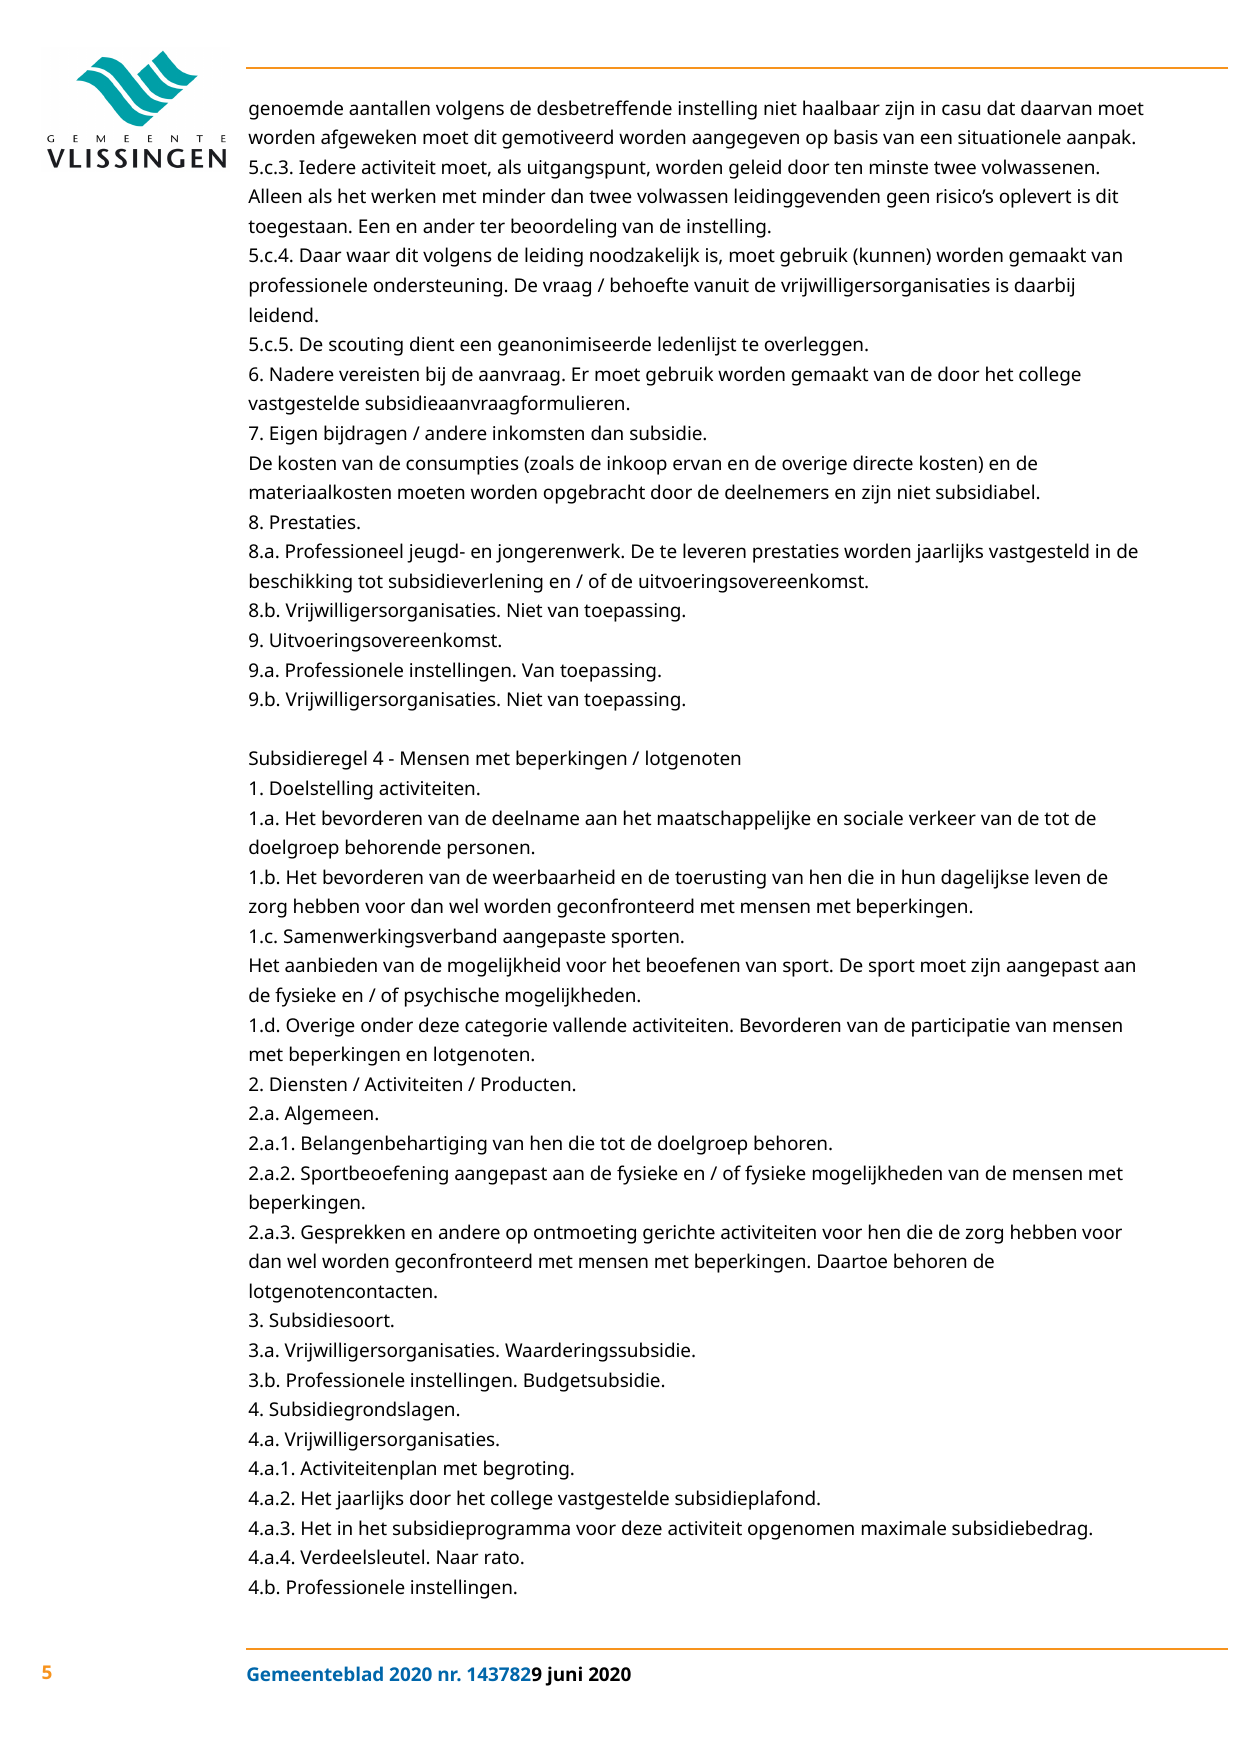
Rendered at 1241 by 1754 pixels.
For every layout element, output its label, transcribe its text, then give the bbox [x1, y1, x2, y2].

text 4.a.4. Verdeelsleutel. Naar rato. [248, 1544, 1152, 1570]
text 6. Nadere vereisten bij de aanvraag. Er moet gebruik worden gemaakt van de door het college vastgestelde subsidieaanvraagformulieren. [248, 361, 1152, 416]
text 4.a. Vrijwilligersorganisaties. [248, 1426, 1152, 1452]
picture [41, 47, 231, 172]
text 9.b. Vrijwilligersorganisaties. Niet van toepassing. [248, 686, 1152, 712]
text 1.a. Het bevorderen van de deelname aan het maatschappelijke en sociale verkeer van de tot de doelgroep behorende personen. [248, 805, 1152, 860]
text 4.a.2. Het jaarlijks door het college vastgestelde subsidieplafond. [248, 1485, 1152, 1511]
text 4. Subsidiegrondslagen. [248, 1396, 1152, 1422]
text 1.b. Het bevorderen van de weerbaarheid en de toerusting van hen die in hun dagelijkse leven de zorg hebben voor dan wel worden geconfronteerd met mensen met beperkingen. [248, 864, 1152, 919]
text 2.a.1. Belangenbehartiging van hen die tot de doelgroep behoren. [248, 1130, 1152, 1156]
text 4.a.3. Het in het subsidieprogramma voor deze activiteit opgenomen maximale subsidiebedrag. [248, 1515, 1152, 1541]
text 1.c. Samenwerkingsverband aangepaste sporten. [248, 923, 1152, 949]
text Subsidieregel 4 - Mensen met beperkingen / lotgenoten [248, 746, 1152, 771]
text 5.c.3. Iedere activiteit moet, als uitgangspunt, worden geleid door ten minste twee volwassenen. Alleen als het werken met minder dan twee volwassen leidinggevenden geen risico’s oplevert is dit toegestaan. Een en ander ter beoordeling van de instelling. [248, 154, 1152, 239]
text 4.a.1. Activiteitenplan met begroting. [248, 1456, 1152, 1481]
text 5.c.4. Daar waar dit volgens de leiding noodzakelijk is, moet gebruik (kunnen) worden gemaakt van professionele ondersteuning. De vraag / behoefte vanuit de vrijwilligersorganisaties is daarbij leidend. [248, 243, 1152, 328]
text 7. Eigen bijdragen / andere inkomsten dan subsidie. [248, 420, 1152, 446]
text 8.a. Professioneel jeugd- en jongerenwerk. De te leveren prestaties worden jaarlijks vastgesteld in de beschikking tot subsidieverlening en / of de uitvoeringsovereenkomst. [248, 538, 1152, 594]
text 8. Prestaties. [248, 509, 1152, 535]
text 2.a.3. Gesprekken en andere op ontmoeting gerichte activiteiten voor hen die de zorg hebben voor dan wel worden geconfronteerd met mensen met beperkingen. Daartoe behoren de lotgenotencontacten. [248, 1219, 1152, 1304]
text Het aanbieden van de mogelijkheid voor het beoefenen van sport. De sport moet zijn aangepast aan de fysieke en / of psychische mogelijkheden. [248, 953, 1152, 1008]
text 5.c.5. De scouting dient een geanonimiseerde ledenlijst te overleggen. [248, 331, 1152, 357]
text De kosten van de consumpties (zoals de inkoop ervan en de overige directe kosten) en de materiaalkosten moeten worden opgebracht door de deelnemers en zijn niet subsidiabel. [248, 450, 1152, 505]
text 2.a.2. Sportbeoefening aangepast aan de fysieke en / of fysieke mogelijkheden van de mensen met beperkingen. [248, 1160, 1152, 1215]
text 9. Uitvoeringsovereenkomst. [248, 627, 1152, 653]
text 4.b. Professionele instellingen. [248, 1574, 1152, 1600]
text 8.b. Vrijwilligersorganisaties. Niet van toepassing. [248, 598, 1152, 623]
text genoemde aantallen volgens de desbetreffende instelling niet haalbaar zijn in casu dat daarvan moet worden afgeweken moet dit gemotiveerd worden aangegeven op basis van een situationele aanpak. [248, 95, 1152, 150]
text 2.a. Algemeen. [248, 1101, 1152, 1126]
text 3.b. Professionele instellingen. Budgetsubsidie. [248, 1367, 1152, 1393]
text 3. Subsidiesoort. [248, 1308, 1152, 1333]
text 2. Diensten / Activiteiten / Producten. [248, 1071, 1152, 1097]
text 9.a. Professionele instellingen. Van toepassing. [248, 657, 1152, 683]
text 3.a. Vrijwilligersorganisaties. Waarderingssubsidie. [248, 1337, 1152, 1363]
text 1.d. Overige onder deze categorie vallende activiteiten. Bevorderen van de participatie van mensen met beperkingen en lotgenoten. [248, 1012, 1152, 1067]
text 1. Doelstelling activiteiten. [248, 775, 1152, 801]
